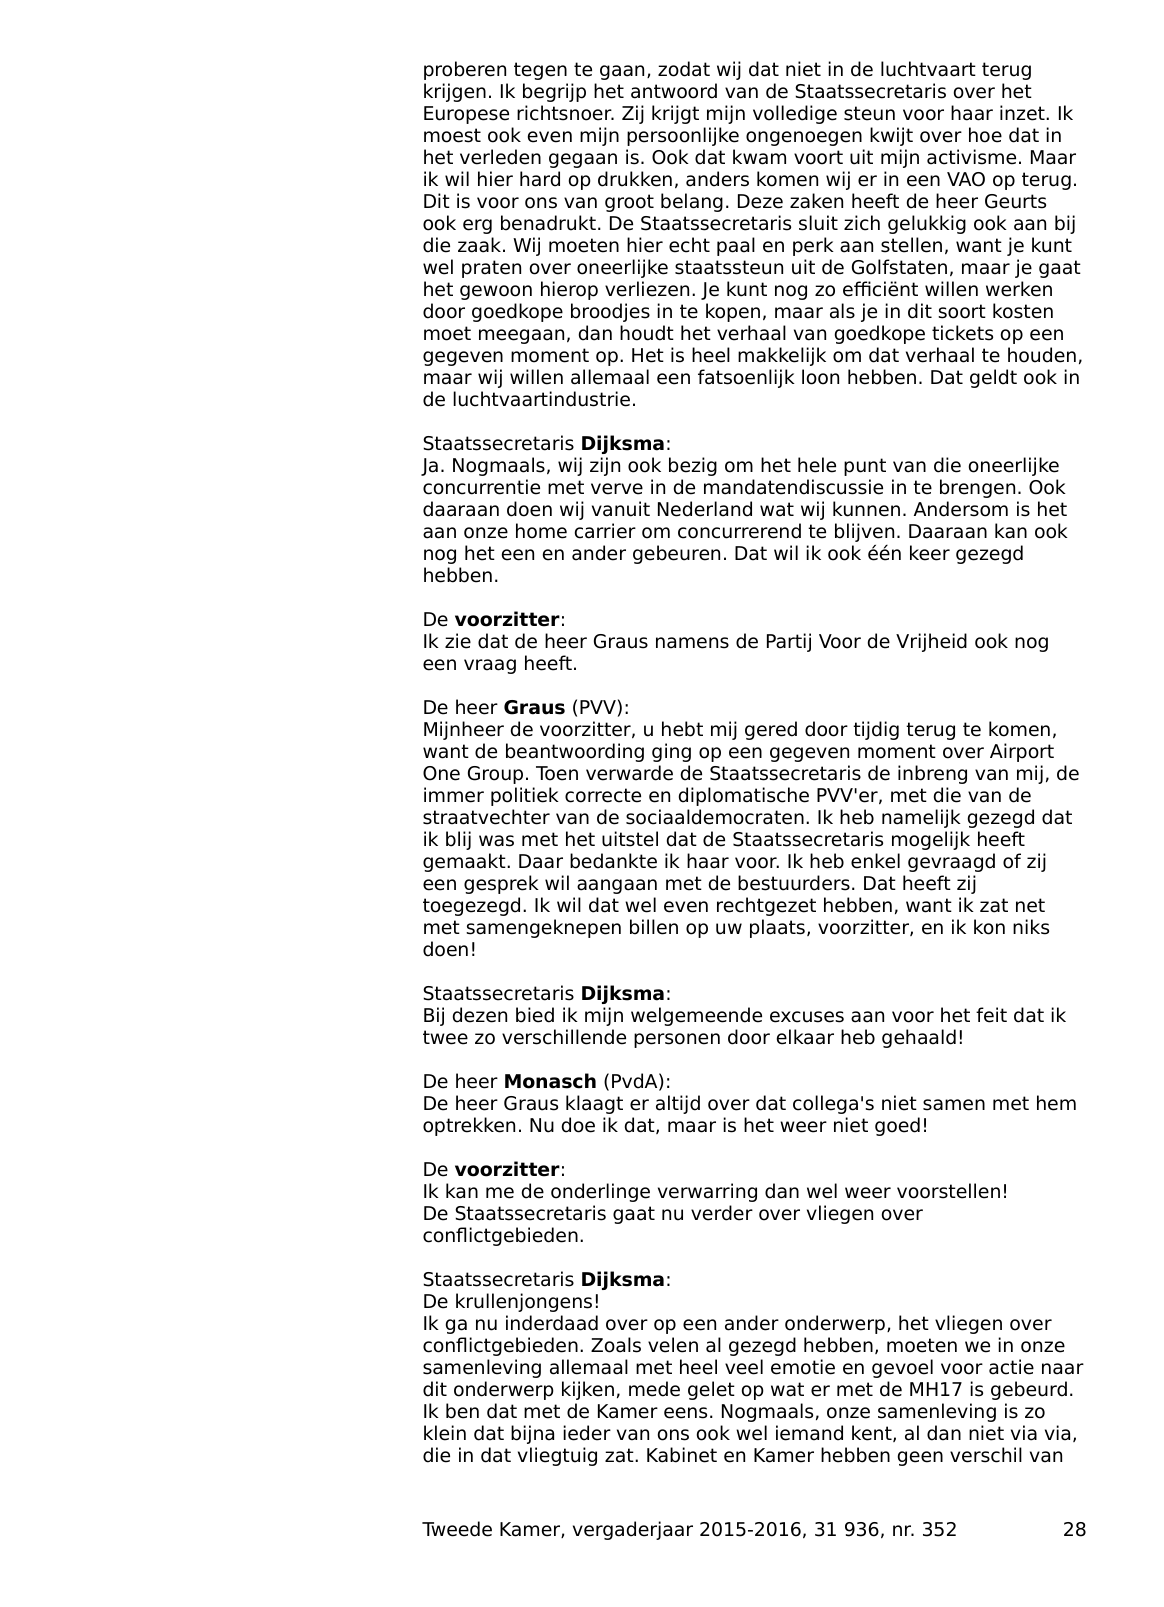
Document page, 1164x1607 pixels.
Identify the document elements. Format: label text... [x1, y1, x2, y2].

text proberen tegen te gaan, zodat wij dat niet in de luchtvaart terug krijgen. Ik begrijp het antwoord van de Staatssecretaris over het Europese richtsnoer. Zij krijgt mijn volledige steun voor haar inzet. Ik moest ook even mijn persoonlijke ongenoegen kwijt over hoe dat in het verleden gegaan is. Ook dat kwam voort uit mijn activisme. Maar ik wil hier hard op drukken, anders komen wij er in een VAO op terug. Dit is voor ons van groot belang. Deze zaken heeft de heer Geurts ook erg benadrukt. De Staatssecretaris sluit zich gelukkig ook aan bij die zaak. Wij moeten hier echt paal en perk aan stellen, want je kunt wel praten over oneerlijke staatssteun uit de Golfstaten, maar je gaat het gewoon hierop verliezen. Je kunt nog zo efficiënt willen werken door goedkope broodjes in te kopen, maar als je in dit soort kosten moet meegaan, dan houdt het verhaal van goedkope tickets op een gegeven moment op. Het is heel makkelijk om dat verhaal te houden, maar wij willen allemaal een fatsoenlijk loon hebben. Dat geldt ook in de luchtvaartindustrie. [422, 59, 1087, 411]
text Ik ga nu inderdaad over op een ander onderwerp, het vliegen over conflictgebieden. Zoals velen al gezegd hebben, moeten we in onze samenleving allemaal met heel veel emotie en gevoel voor actie naar dit onderwerp kijken, mede gelet op wat er met de MH17 is gebeurd. Ik ben dat met de Kamer eens. Nogmaals, onze samenleving is zo klein dat bijna ieder van ons ook wel iemand kent, al dan niet via via, die in dat vliegtuig zat. Kabinet en Kamer hebben geen verschil van [422, 1313, 1087, 1467]
text De Staatssecretaris gaat nu verder over vliegen over conflictgebieden. [422, 1203, 1087, 1247]
text De heer Monasch (PvdA): [422, 1071, 1087, 1093]
text Ja. Nogmaals, wij zijn ook bezig om het hele punt van die oneerlijke concurrentie met verve in de mandatendiscussie in te brengen. Ook daaraan doen wij vanuit Nederland wat wij kunnen. Andersom is het aan onze home carrier om concurrerend te blijven. Daaraan kan ook nog het een en ander gebeuren. Dat wil ik ook één keer gezegd hebben. [422, 455, 1087, 587]
text De voorzitter: [422, 1159, 1087, 1181]
text Bij dezen bied ik mijn welgemeende excuses aan voor het feit dat ik twee zo verschillende personen door elkaar heb gehaald! [422, 1005, 1087, 1049]
text De krullenjongens! [422, 1291, 1087, 1313]
text Staatssecretaris Dijksma: [422, 983, 1087, 1005]
text Staatssecretaris Dijksma: [422, 433, 1087, 455]
text De heer Graus (PVV): [422, 697, 1087, 719]
text De voorzitter: [422, 609, 1087, 631]
text De heer Graus klaagt er altijd over dat collega's niet samen met hem optrekken. Nu doe ik dat, maar is het weer niet goed! [422, 1093, 1087, 1137]
text Ik kan me de onderlinge verwarring dan wel weer voorstellen! [422, 1181, 1087, 1203]
text Mijnheer de voorzitter, u hebt mij gered door tijdig terug te komen, want de beantwoording ging op een gegeven moment over Airport One Group. Toen verwarde de Staatssecretaris de inbreng van mij, de immer politiek correcte en diplomatische PVV'er, met die van de straatvechter van de sociaaldemocraten. Ik heb namelijk gezegd dat ik blij was met het uitstel dat de Staatssecretaris mogelijk heeft gemaakt. Daar bedankte ik haar voor. Ik heb enkel gevraagd of zij een gesprek wil aangaan met de bestuurders. Dat heeft zij toegezegd. Ik wil dat wel even rechtgezet hebben, want ik zat net met samengeknepen billen op uw plaats, voorzitter, en ik kon niks doen! [422, 719, 1087, 961]
text Ik zie dat de heer Graus namens de Partij Voor de Vrijheid ook nog een vraag heeft. [422, 631, 1087, 675]
text Staatssecretaris Dijksma: [422, 1269, 1087, 1291]
